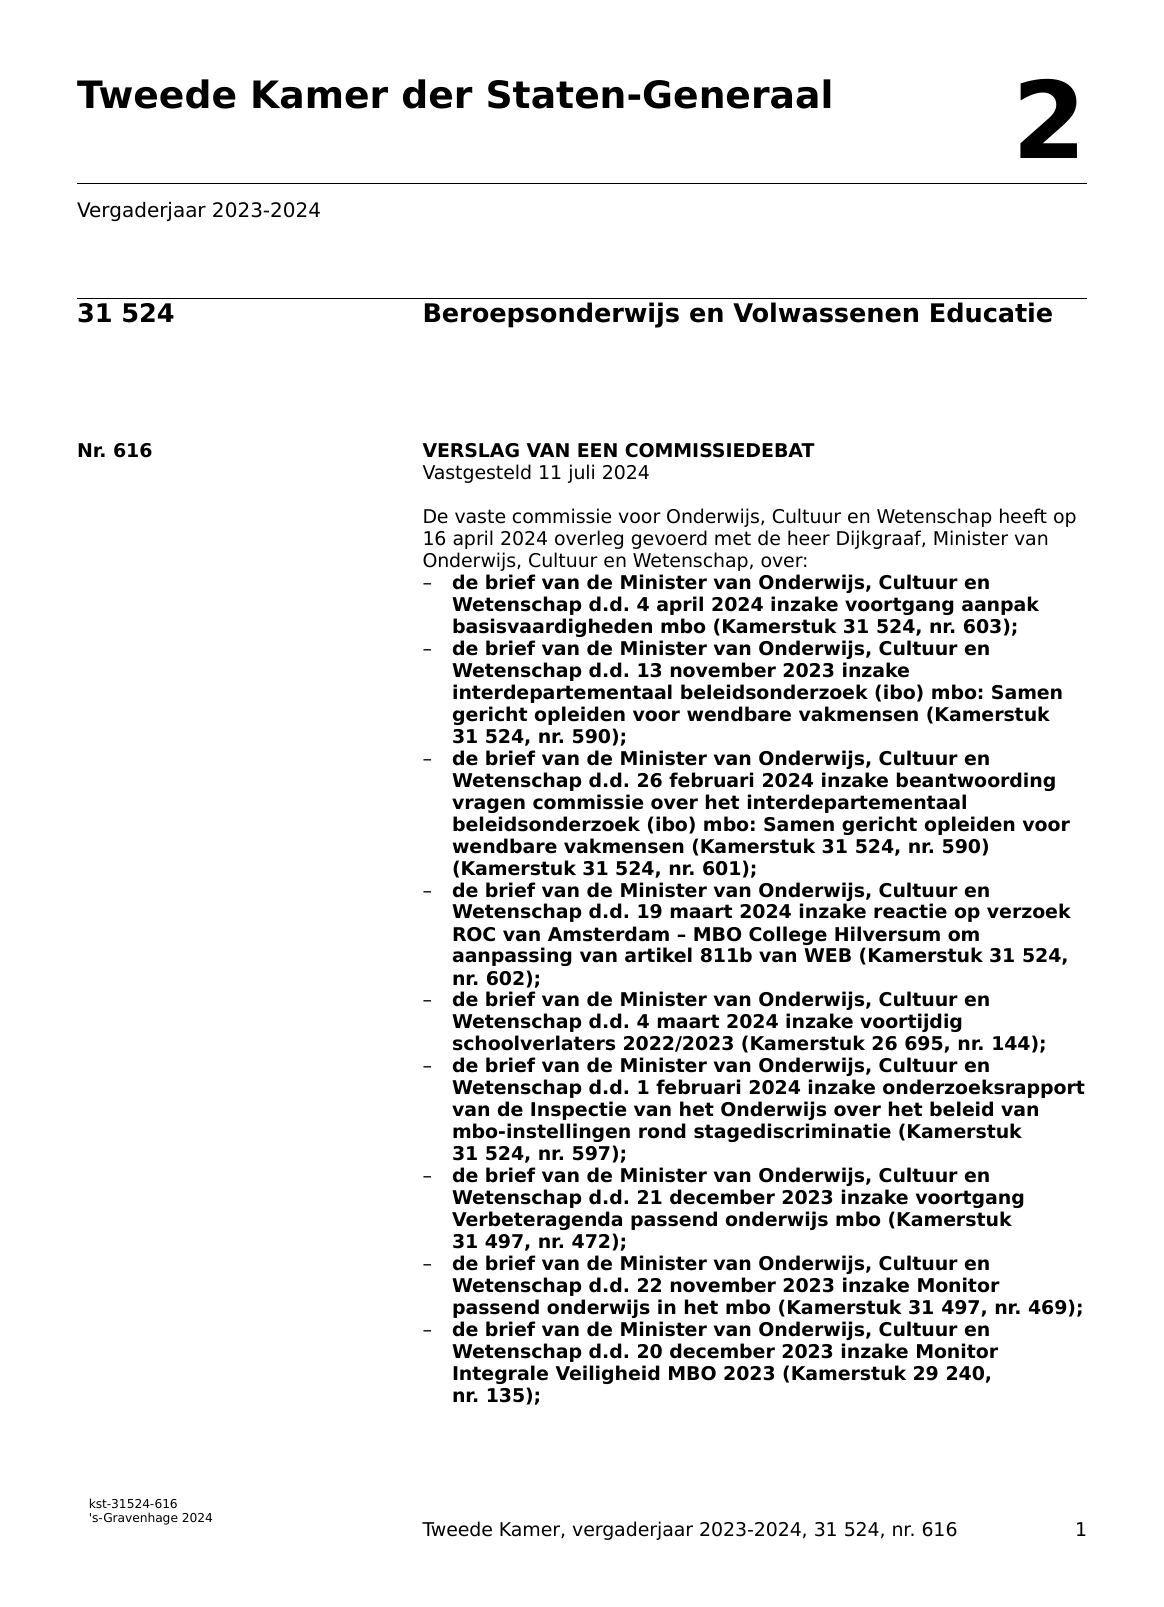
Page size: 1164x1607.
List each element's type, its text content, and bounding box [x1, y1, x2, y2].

text – de brief van de Minister van Onderwijs, Cultuur en Wetenschap d.d. 13 november 2023 inzake interdepartementaal beleidsonderzoek (ibo) mbo: Samen gericht opleiden voor wendbare vakmensen (Kamerstuk 31 524, nr. 590); [422, 638, 1087, 748]
text kst-31524-616 [88, 1497, 323, 1511]
subtitle Nr. 616 VERSLAG VAN EEN COMMISSIEDEBAT [77, 440, 1087, 462]
text – de brief van de Minister van Onderwijs, Cultuur en Wetenschap d.d. 19 maart 2024 inzake reactie op verzoek ROC van Amsterdam – MBO College Hilversum om aanpassing van artikel 811b van WEB (Kamerstuk 31 524, nr. 602); [422, 879, 1087, 989]
table_header Tweede Kamer der Staten-Generaal [77, 59, 886, 183]
subtitle 31 524 Beroepsonderwijs en Volwassenen Educatie [77, 299, 1087, 329]
text – de brief van de Minister van Onderwijs, Cultuur en Wetenschap d.d. 4 maart 2024 inzake voortijdig schoolverlaters 2022/2023 (Kamerstuk 26 695, nr. 144); [422, 989, 1087, 1055]
text 's-Gravenhage 2024 [88, 1511, 323, 1525]
text – de brief van de Minister van Onderwijs, Cultuur en Wetenschap d.d. 4 april 2024 inzake voortgang aanpak basisvaardigheden mbo (Kamerstuk 31 524, nr. 603); [422, 572, 1087, 638]
text Vastgesteld 11 juli 2024 [422, 462, 1087, 484]
text De vaste commissie voor Onderwijs, Cultuur en Wetenschap heeft op 16 april 2024 overleg gevoerd met de heer Dijkgraaf, Minister van Onderwijs, Cultuur en Wetenschap, over: [422, 506, 1087, 572]
text – de brief van de Minister van Onderwijs, Cultuur en Wetenschap d.d. 1 februari 2024 inzake onderzoeksrapport van de Inspectie van het Onderwijs over het beleid van mbo-instellingen rond stagediscriminatie (Kamerstuk 31 524, nr. 597); [422, 1055, 1087, 1165]
table_header 2 [886, 59, 1087, 183]
text – de brief van de Minister van Onderwijs, Cultuur en Wetenschap d.d. 21 december 2023 inzake voortgang Verbeteragenda passend onderwijs mbo (Kamerstuk 31 497, nr. 472); [422, 1165, 1087, 1253]
table_cell Vergaderjaar 2023-2024 [77, 184, 1087, 298]
text – de brief van de Minister van Onderwijs, Cultuur en Wetenschap d.d. 20 december 2023 inzake Monitor Integrale Veiligheid MBO 2023 (Kamerstuk 29 240, nr. 135); [422, 1319, 1087, 1407]
text – de brief van de Minister van Onderwijs, Cultuur en Wetenschap d.d. 22 november 2023 inzake Monitor passend onderwijs in het mbo (Kamerstuk 31 497, nr. 469); [422, 1253, 1087, 1319]
text – de brief van de Minister van Onderwijs, Cultuur en Wetenschap d.d. 26 februari 2024 inzake beantwoording vragen commissie over het interdepartementaal beleidsonderzoek (ibo) mbo: Samen gericht opleiden voor wendbare vakmensen (Kamerstuk 31 524, nr. 590) (Kamerstuk 31 524, nr. 601); [422, 748, 1087, 879]
